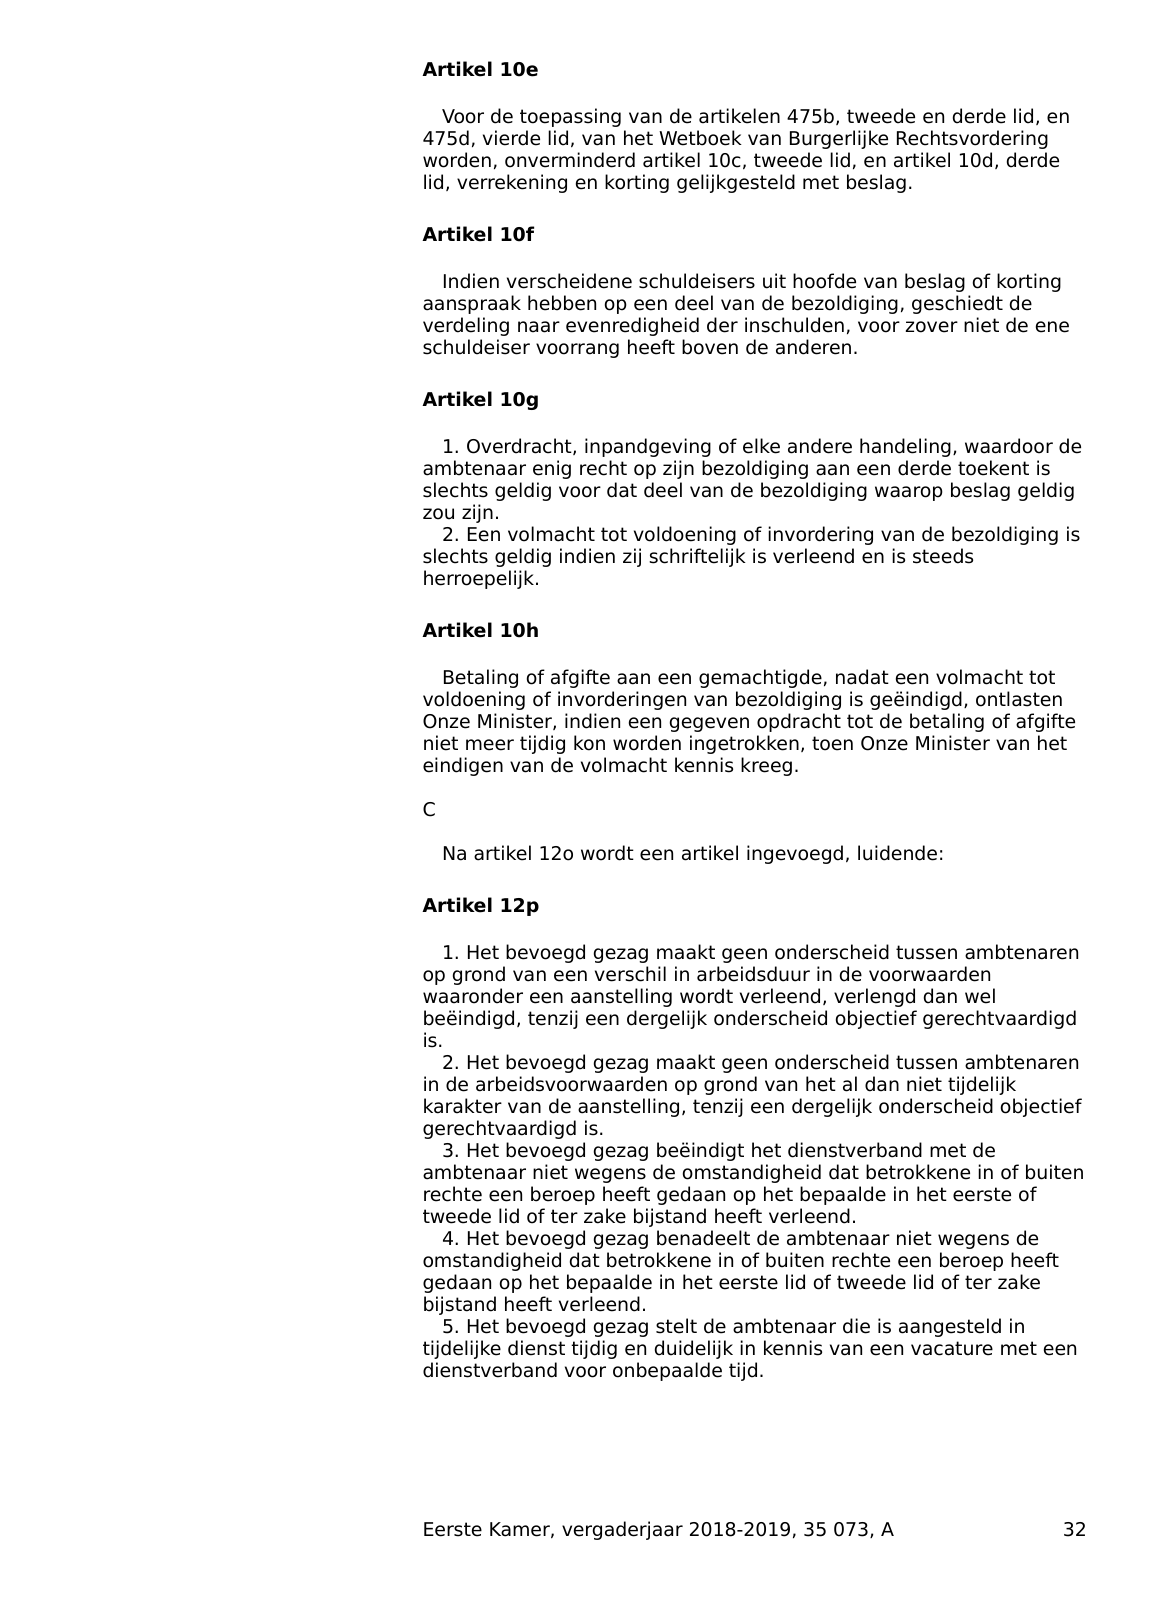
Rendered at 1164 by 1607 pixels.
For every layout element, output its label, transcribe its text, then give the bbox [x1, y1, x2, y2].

text 1. Overdracht, inpandgeving of elke andere handeling, waardoor de ambtenaar enig recht op zijn bezoldiging aan een derde toekent is slechts geldig voor dat deel van de bezoldiging waarop beslag geldig zou zijn. [422, 436, 1087, 524]
text 3. Het bevoegd gezag beëindigt het dienstverband met de ambtenaar niet wegens de omstandigheid dat betrokkene in of buiten rechte een beroep heeft gedaan op het bepaalde in het eerste of tweede lid of ter zake bijstand heeft verleend. [422, 1140, 1087, 1228]
subtitle Artikel 12p [422, 895, 1087, 917]
text Na artikel 12o wordt een artikel ingevoegd, luidende: [422, 843, 1087, 865]
text 1. Het bevoegd gezag maakt geen onderscheid tussen ambtenaren op grond van een verschil in arbeidsduur in de voorwaarden waaronder een aanstelling wordt verleend, verlengd dan wel beëindigd, tenzij een dergelijk onderscheid objectief gerechtvaardigd is. [422, 942, 1087, 1052]
text Indien verscheidene schuldeisers uit hoofde van beslag of korting aanspraak hebben op een deel van de bezoldiging, geschiedt de verdeling naar evenredigheid der inschulden, voor zover niet de ene schuldeiser voorrang heeft boven de anderen. [422, 271, 1087, 359]
text Voor de toepassing van de artikelen 475b, tweede en derde lid, en 475d, vierde lid, van het Wetboek van Burgerlijke Rechtsvordering worden, onverminderd artikel 10c, tweede lid, en artikel 10d, derde lid, verrekening en korting gelijkgesteld met beslag. [422, 106, 1087, 194]
subtitle Artikel 10g [422, 389, 1087, 411]
subtitle Artikel 10h [422, 620, 1087, 642]
text Betaling of afgifte aan een gemachtigde, nadat een volmacht tot voldoening of invorderingen van bezoldiging is geëindigd, ontlasten Onze Minister, indien een gegeven opdracht tot de betaling of afgifte niet meer tijdig kon worden ingetrokken, toen Onze Minister van het eindigen van de volmacht kennis kreeg. [422, 667, 1087, 777]
text 2. Het bevoegd gezag maakt geen onderscheid tussen ambtenaren in de arbeidsvoorwaarden op grond van het al dan niet tijdelijk karakter van de aanstelling, tenzij een dergelijk onderscheid objectief gerechtvaardigd is. [422, 1052, 1087, 1140]
text 2. Een volmacht tot voldoening of invordering van de bezoldiging is slechts geldig indien zij schriftelijk is verleend en is steeds herroepelijk. [422, 524, 1087, 590]
text 4. Het bevoegd gezag benadeelt de ambtenaar niet wegens de omstandigheid dat betrokkene in of buiten rechte een beroep heeft gedaan op het bepaalde in het eerste lid of tweede lid of ter zake bijstand heeft verleend. [422, 1228, 1087, 1316]
subtitle Artikel 10f [422, 224, 1087, 246]
text C [422, 799, 1087, 821]
text 5. Het bevoegd gezag stelt de ambtenaar die is aangesteld in tijdelijke dienst tijdig en duidelijk in kennis van een vacature met een dienstverband voor onbepaalde tijd. [422, 1316, 1087, 1381]
subtitle Artikel 10e [422, 59, 1087, 81]
